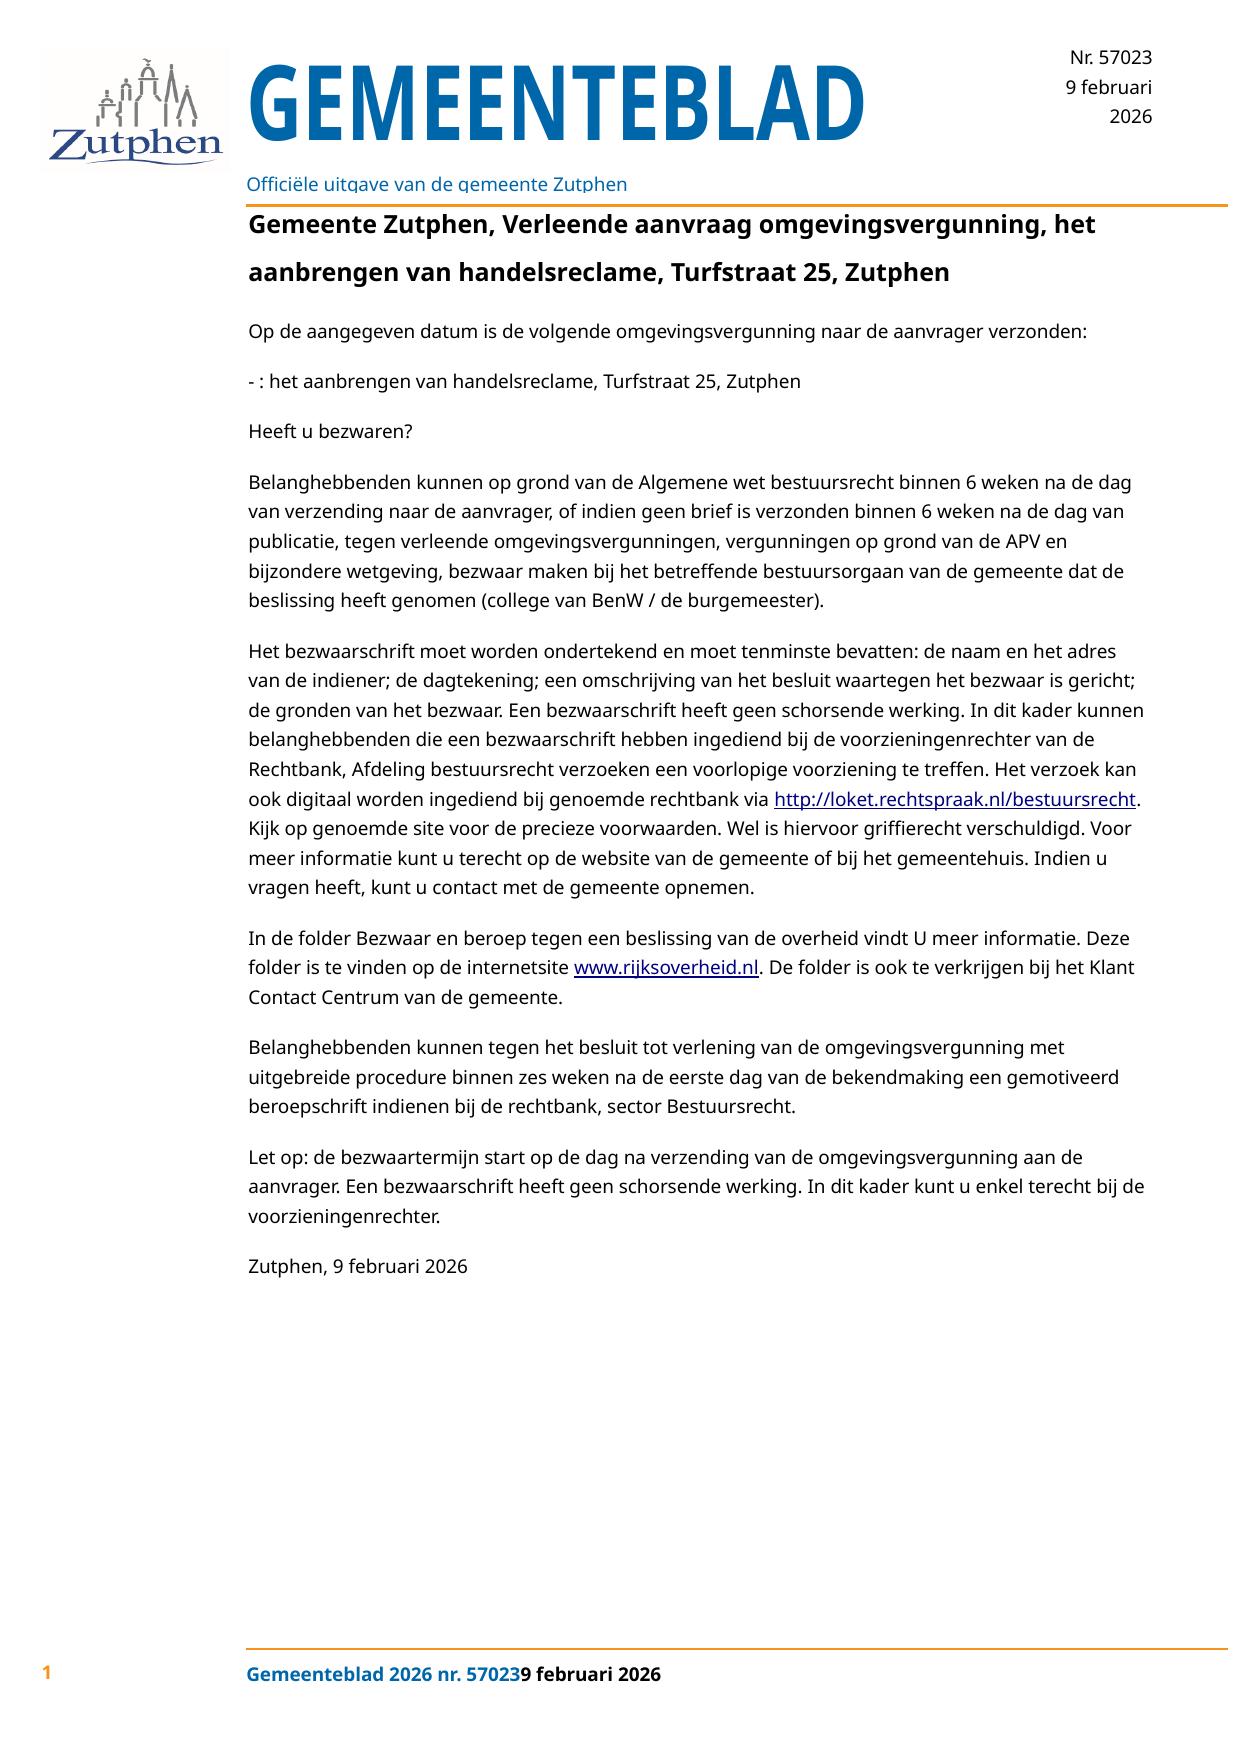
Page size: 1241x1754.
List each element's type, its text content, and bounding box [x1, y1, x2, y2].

text Op de aangegeven datum is de volgende omgevingsvergunning naar de aanvrager verzonden: [248, 318, 1152, 344]
text Zutphen, 9 februari 2026 [248, 1254, 1152, 1279]
text Heeft u bezwaren? [248, 419, 1152, 444]
text Belanghebbenden kunnen tegen het besluit tot verlening van de omgevingsvergunning met uitgebreide procedure binnen zes weken na de eerste dag van de bekendmaking een gemotiveerd beroepschrift indienen bij de rechtbank, sector Bestuursrecht. [248, 1034, 1152, 1119]
text Het bezwaarschrift moet worden ondertekend en moet tenminste bevatten: de naam en het adres van de indiener; de dagtekening; een omschrijving van het besluit waartegen het bezwaar is gericht; de gronden van het bezwaar. Een bezwaarschrift heeft geen schorsende werking. In dit kader kunnen belanghebbenden die een bezwaarschrift hebben ingediend bij de voorzieningenrechter van de Rechtbank, Afdeling bestuursrecht verzoeken een voorlopige voorziening te treffen. Het verzoek kan ook digitaal worden ingediend bij genoemde rechtbank via http://loket.rechtspraak.nl/bestuursrecht. Kijk op genoemde site voor de precieze voorwaarden. Wel is hiervoor griffierecht verschuldigd. Voor meer informatie kunt u terecht op de website van de gemeente of bij het gemeentehuis. Indien u vragen heeft, kunt u contact met de gemeente opnemen. [248, 638, 1152, 900]
text Gemeente Zutphen, Verleende aanvraag omgevingsvergunning, het aanbrengen van handelsreclame, Turfstraat 25, Zutphen [248, 207, 1152, 288]
text Belanghebbenden kunnen op grond van de Algemene wet bestuursrecht binnen 6 weken na de dag van verzending naar de aanvrager, of indien geen brief is verzonden binnen 6 weken na de dag van publicatie, tegen verleende omgevingsvergunningen, vergunningen op grond van de APV en bijzondere wetgeving, bezwaar maken bij het betreffende bestuursorgaan van de gemeente dat de beslissing heeft genomen (college van BenW / de burgemeester). [248, 469, 1152, 613]
text In de folder Bezwaar en beroep tegen een beslissing van de overheid vindt U meer informatie. Deze folder is te vinden op de internetsite www.rijksoverheid.nl. De folder is ook te verkrijgen bij het Klant Contact Centrum van de gemeente. [248, 925, 1152, 1010]
picture [41, 47, 231, 172]
text Let op: de bezwaartermijn start op de dag na verzending van de omgevingsvergunning aan de aanvrager. Een bezwaarschrift heeft geen schorsende werking. In dit kader kunt u enkel terecht bij de voorzieningenrechter. [248, 1144, 1152, 1229]
text - : het aanbrengen van handelsreclame, Turfstraat 25, Zutphen [248, 368, 1152, 394]
